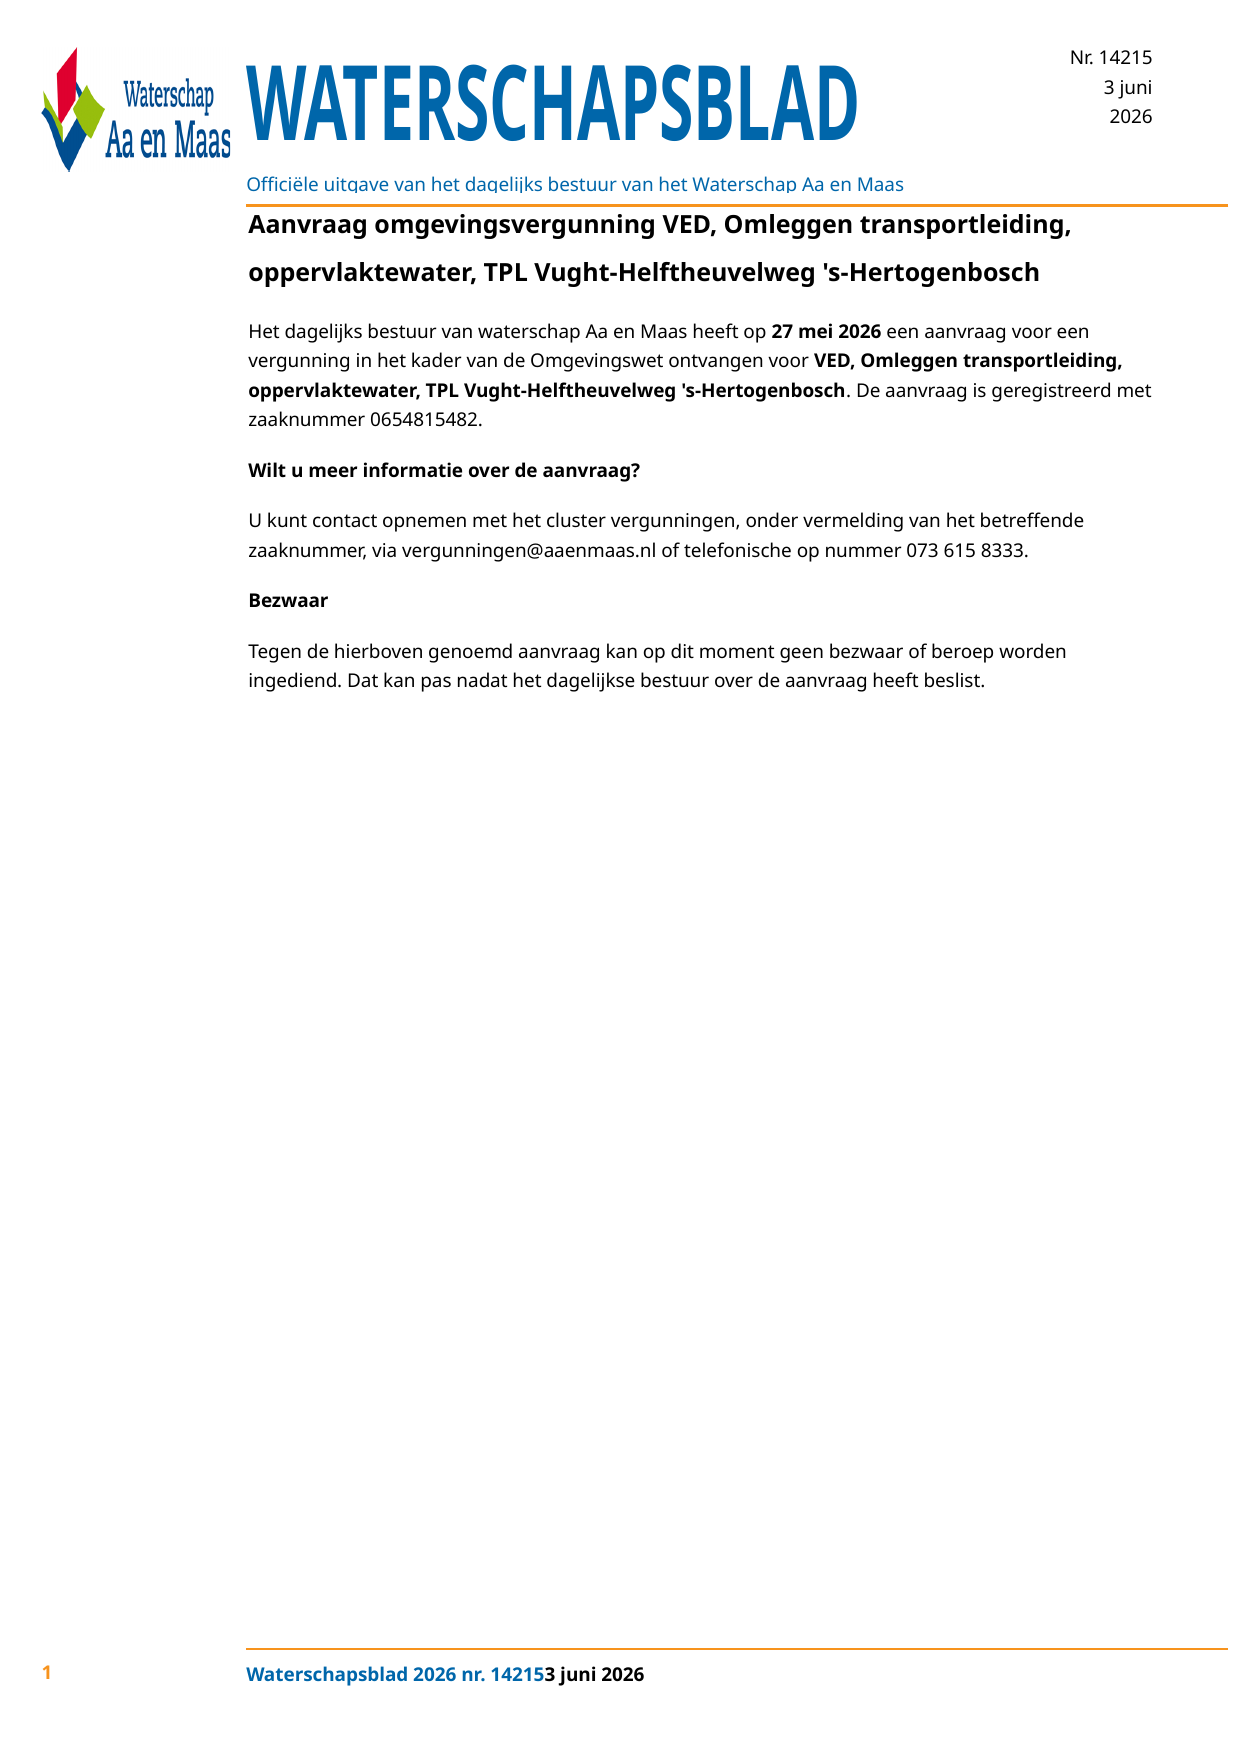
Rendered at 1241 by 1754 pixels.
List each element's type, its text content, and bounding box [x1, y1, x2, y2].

text Het dagelijks bestuur van waterschap Aa en Maas heeft op 27 mei 2026 een aanvraag voor een vergunning in het kader van de Omgevingswet ontvangen voor VED, Omleggen transportleiding, oppervlaktewater, TPL Vught-Helftheuvelweg 's-Hertogenbosch. De aanvraag is geregistreerd met zaaknummer 0654815482. [248, 318, 1152, 432]
text U kunt contact opnemen met het cluster vergunningen, onder vermelding van het betreffende zaaknummer, via vergunningen@aaenmaas.nl of telefonische op nummer 073 615 8333. [248, 507, 1152, 563]
text Tegen de hierboven genoemd aanvraag kan op dit moment geen bezwaar of beroep worden ingediend. Dat kan pas nadat het dagelijkse bestuur over de aanvraag heeft beslist. [248, 638, 1152, 693]
text Wilt u meer informatie over de aanvraag? [248, 457, 1152, 483]
text Aanvraag omgevingsvergunning VED, Omleggen transportleiding, oppervlaktewater, TPL Vught-Helftheuvelweg 's-Hertogenbosch [248, 207, 1152, 288]
text Bezwaar [248, 587, 1152, 613]
picture [41, 47, 231, 172]
